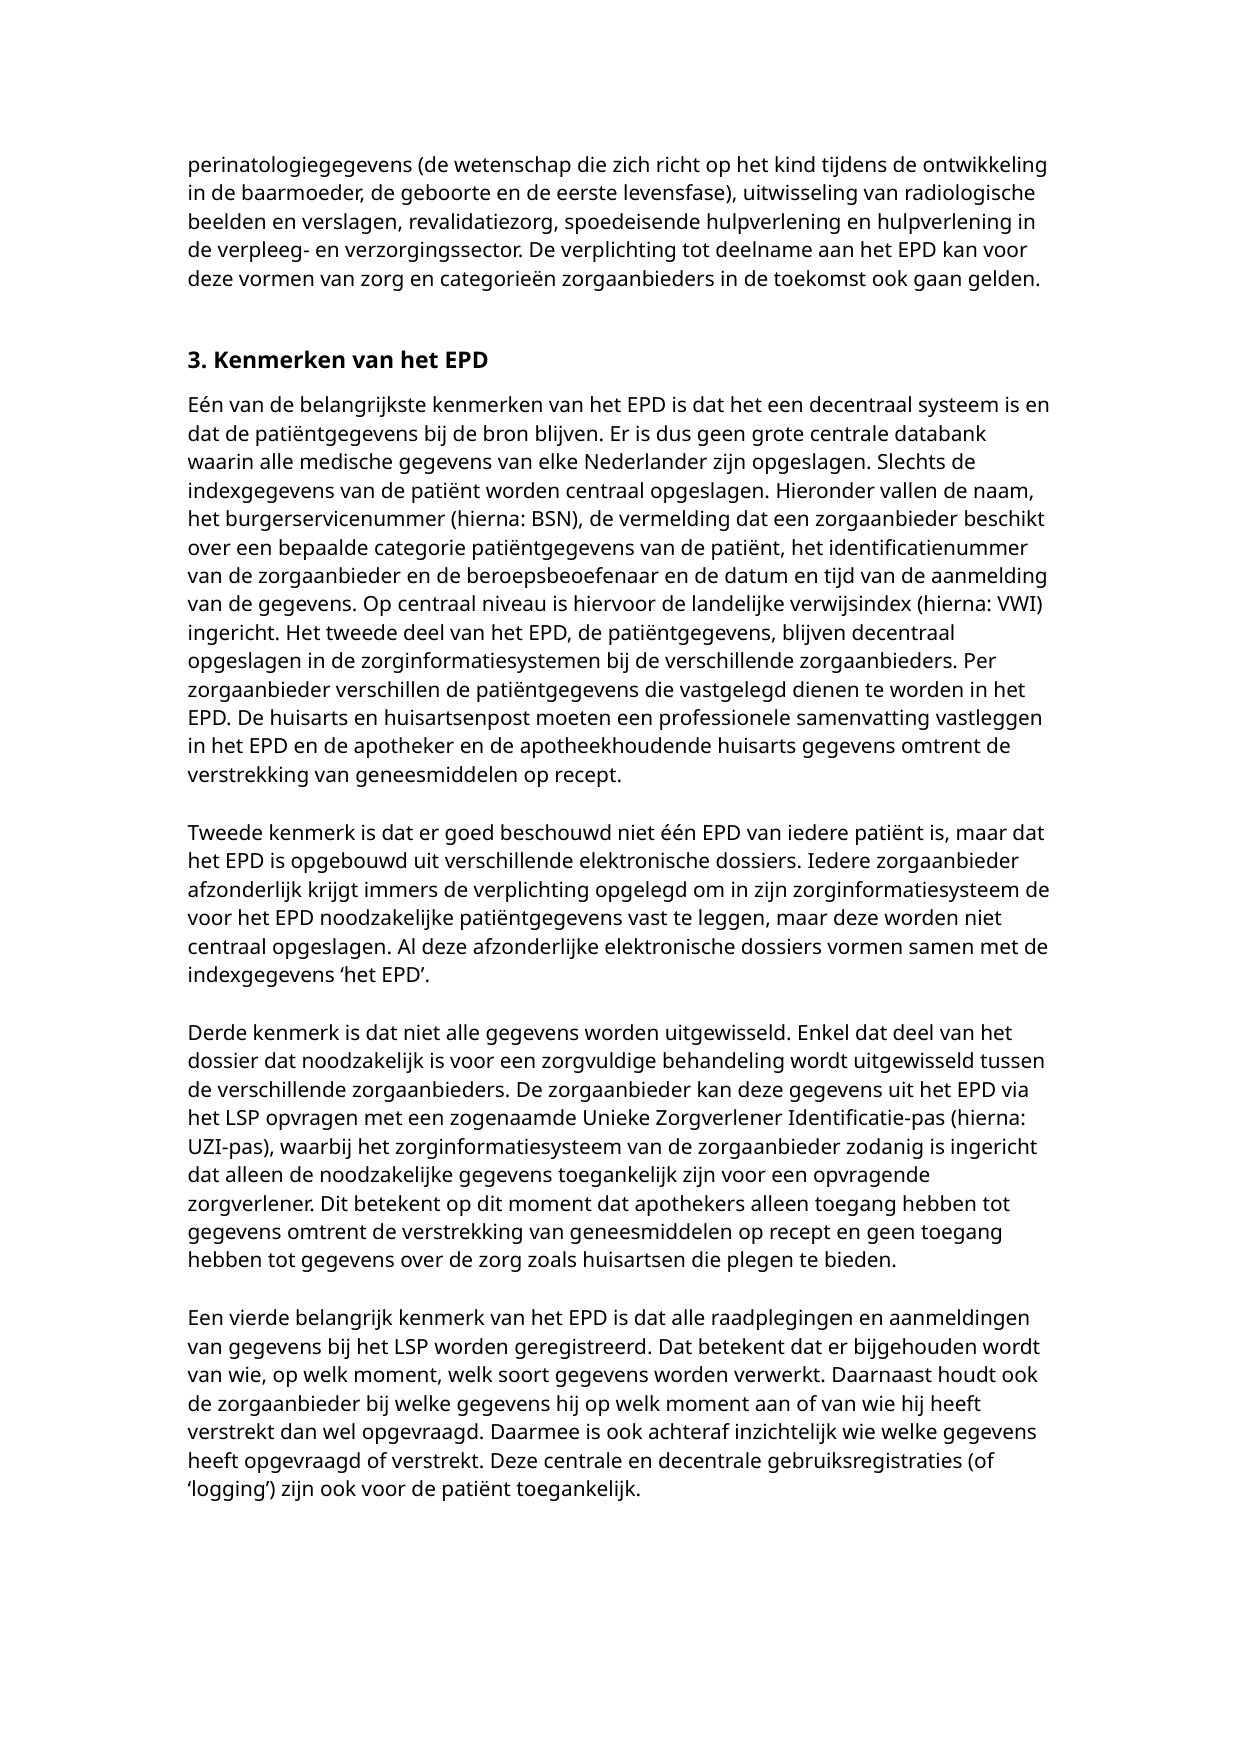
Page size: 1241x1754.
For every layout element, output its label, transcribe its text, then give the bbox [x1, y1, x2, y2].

text Eén van de belangrijkste kenmerken van het EPD is dat het een decentraal systeem is en dat de patiëntgegevens bij de bron blijven. Er is dus geen grote centrale databank waarin alle medische gegevens van elke Nederlander zijn opgeslagen. Slechts de indexgegevens van de patiënt worden centraal opgeslagen. Hieronder vallen de naam, het burgerservicenummer (hierna: BSN), de vermelding dat een zorgaanbieder beschikt over een bepaalde categorie patiëntgegevens van de patiënt, het identificatienummer van de zorgaanbieder en de beroepsbeoefenaar en de datum en tijd van de aanmelding van de gegevens. Op centraal niveau is hiervoor de landelijke verwijsindex (hierna: VWI) ingericht. Het tweede deel van het EPD, de patiëntgegevens, blijven decentraal opgeslagen in de zorginformatiesystemen bij de verschillende zorgaanbieders. Per zorgaanbieder verschillen de patiëntgegevens die vastgelegd dienen te worden in het EPD. De huisarts en huisartsenpost moeten een professionele samenvatting vastleggen in het EPD en de apotheker en de apotheekhoudende huisarts gegevens omtrent de verstrekking van geneesmiddelen op recept. [187, 390, 1053, 788]
text Tweede kenmerk is dat er goed beschouwd niet één EPD van iedere patiënt is, maar dat het EPD is opgebouwd uit verschillende elektronische dossiers. Iedere zorgaanbieder afzonderlijk krijgt immers de verplichting opgelegd om in zijn zorginformatiesysteem de voor het EPD noodzakelijke patiëntgegevens vast te leggen, maar deze worden niet centraal opgeslagen. Al deze afzonderlijke elektronische dossiers vormen samen met de indexgegevens ‘het EPD’. [187, 818, 1053, 989]
text perinatologiegegevens (de wetenschap die zich richt op het kind tijdens de ontwikkeling in de baarmoeder, de geboorte en de eerste levensfase), uitwisseling van radiologische beelden en verslagen, revalidatiezorg, spoedeisende hulpverlening en hulpverlening in de verpleeg- en verzorgingssector. De verplichting tot deelname aan het EPD kan voor deze vormen van zorg en categorieën zorgaanbieders in de toekomst ook gaan gelden. [187, 150, 1053, 292]
text Derde kenmerk is dat niet alle gegevens worden uitgewisseld. Enkel dat deel van het dossier dat noodzakelijk is voor een zorgvuldige behandeling wordt uitgewisseld tussen de verschillende zorgaanbieders. De zorgaanbieder kan deze gegevens uit het EPD via het LSP opvragen met een zogenaamde Unieke Zorgverlener Identificatie-pas (hierna: UZI-pas), waarbij het zorginformatiesysteem van de zorgaanbieder zodanig is ingericht dat alleen de noodzakelijke gegevens toegankelijk zijn voor een opvragende zorgverlener. Dit betekent op dit moment dat apothekers alleen toegang hebben tot gegevens omtrent de verstrekking van geneesmiddelen op recept en geen toegang hebben tot gegevens over de zorg zoals huisartsen die plegen te bieden. [187, 1018, 1053, 1274]
text Een vierde belangrijk kenmerk van het EPD is dat alle raadplegingen en aanmeldingen van gegevens bij het LSP worden geregistreerd. Dat betekent dat er bijgehouden wordt van wie, op welk moment, welk soort gegevens worden verwerkt. Daarnaast houdt ook de zorgaanbieder bij welke gegevens hij op welk moment aan of van wie hij heeft verstrekt dan wel opgevraagd. Daarmee is ook achteraf inzichtelijk wie welke gegevens heeft opgevraagd of verstrekt. Deze centrale en decentrale gebruiksregistraties (of ‘logging’) zijn ook voor de patiënt toegankelijk. [187, 1303, 1053, 1503]
subtitle 3. Kenmerken van het EPD [187, 344, 1053, 375]
